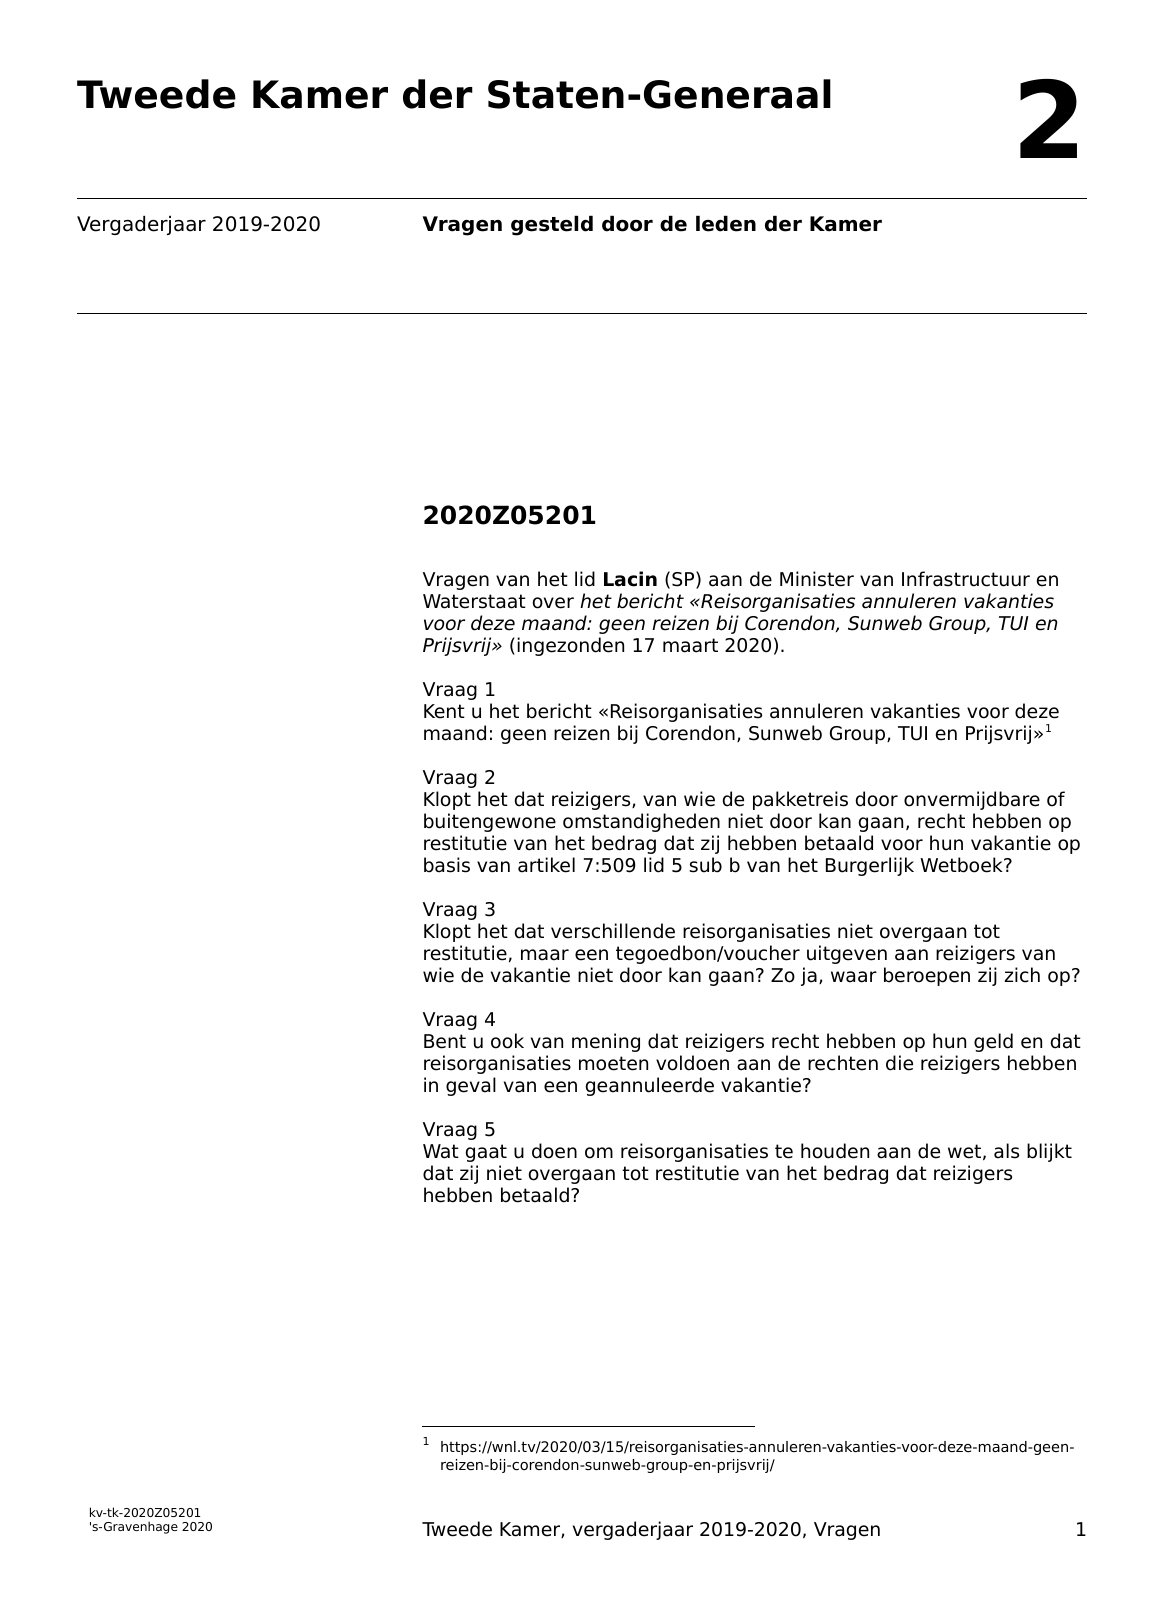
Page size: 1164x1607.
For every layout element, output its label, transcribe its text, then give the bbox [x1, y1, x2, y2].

text Klopt het dat reizigers, van wie de pakketreis door onvermijdbare of buitengewone omstandigheden niet door kan gaan, recht hebben op restitutie van het bedrag dat zij hebben betaald voor hun vakantie op basis van artikel 7:509 lid 5 sub b van het Burgerlijk Wetboek? [422, 789, 1087, 877]
text Klopt het dat verschillende reisorganisaties niet overgaan tot restitutie, maar een tegoedbon/voucher uitgeven aan reizigers van wie de vakantie niet door kan gaan? Zo ja, waar beroepen zij zich op? [422, 921, 1087, 987]
text Bent u ook van mening dat reizigers recht hebben op hun geld en dat reisorganisaties moeten voldoen aan de rechten die reizigers hebben in geval van een geannuleerde vakantie? [422, 1031, 1087, 1097]
table_header Tweede Kamer der Staten-Generaal [77, 59, 886, 198]
text Vragen van het lid Lacin (SP) aan de Minister van Infrastructuur en Waterstaat over het bericht «Reisorganisaties annuleren vakanties voor deze maand: geen reizen bij Corendon, Sunweb Group, TUI en Prijsvrij» (ingezonden 17 maart 2020). [422, 569, 1087, 657]
text 's-Gravenhage 2020 [88, 1520, 323, 1534]
text Vraag 5 [422, 1119, 1087, 1141]
text https://wnl.tv/2020/03/15/reisorganisaties-annuleren-vakanties-voor-deze-maand-geen-reizen-bij-corendon-sunweb-group-en-prijsvrij/ [422, 1435, 1087, 1474]
text Vraag 2 [422, 767, 1087, 789]
table_cell Vragen gesteld door de leden der Kamer [422, 199, 1087, 313]
text 2020Z05201 [422, 501, 1087, 531]
table_header 2 [886, 59, 1087, 198]
table_cell Vergaderjaar 2019-2020 [77, 199, 422, 313]
text Vraag 1 [422, 679, 1087, 701]
text kv-tk-2020Z05201 [88, 1506, 323, 1520]
text Vraag 4 [422, 1009, 1087, 1031]
text Vraag 3 [422, 899, 1087, 921]
text Kent u het bericht «Reisorganisaties annuleren vakanties voor deze maand: geen reizen bij Corendon, Sunweb Group, TUI en Prijsvrij» [422, 701, 1087, 745]
text Wat gaat u doen om reisorganisaties te houden aan de wet, als blijkt dat zij niet overgaan tot restitutie van het bedrag dat reizigers hebben betaald? [422, 1141, 1087, 1207]
